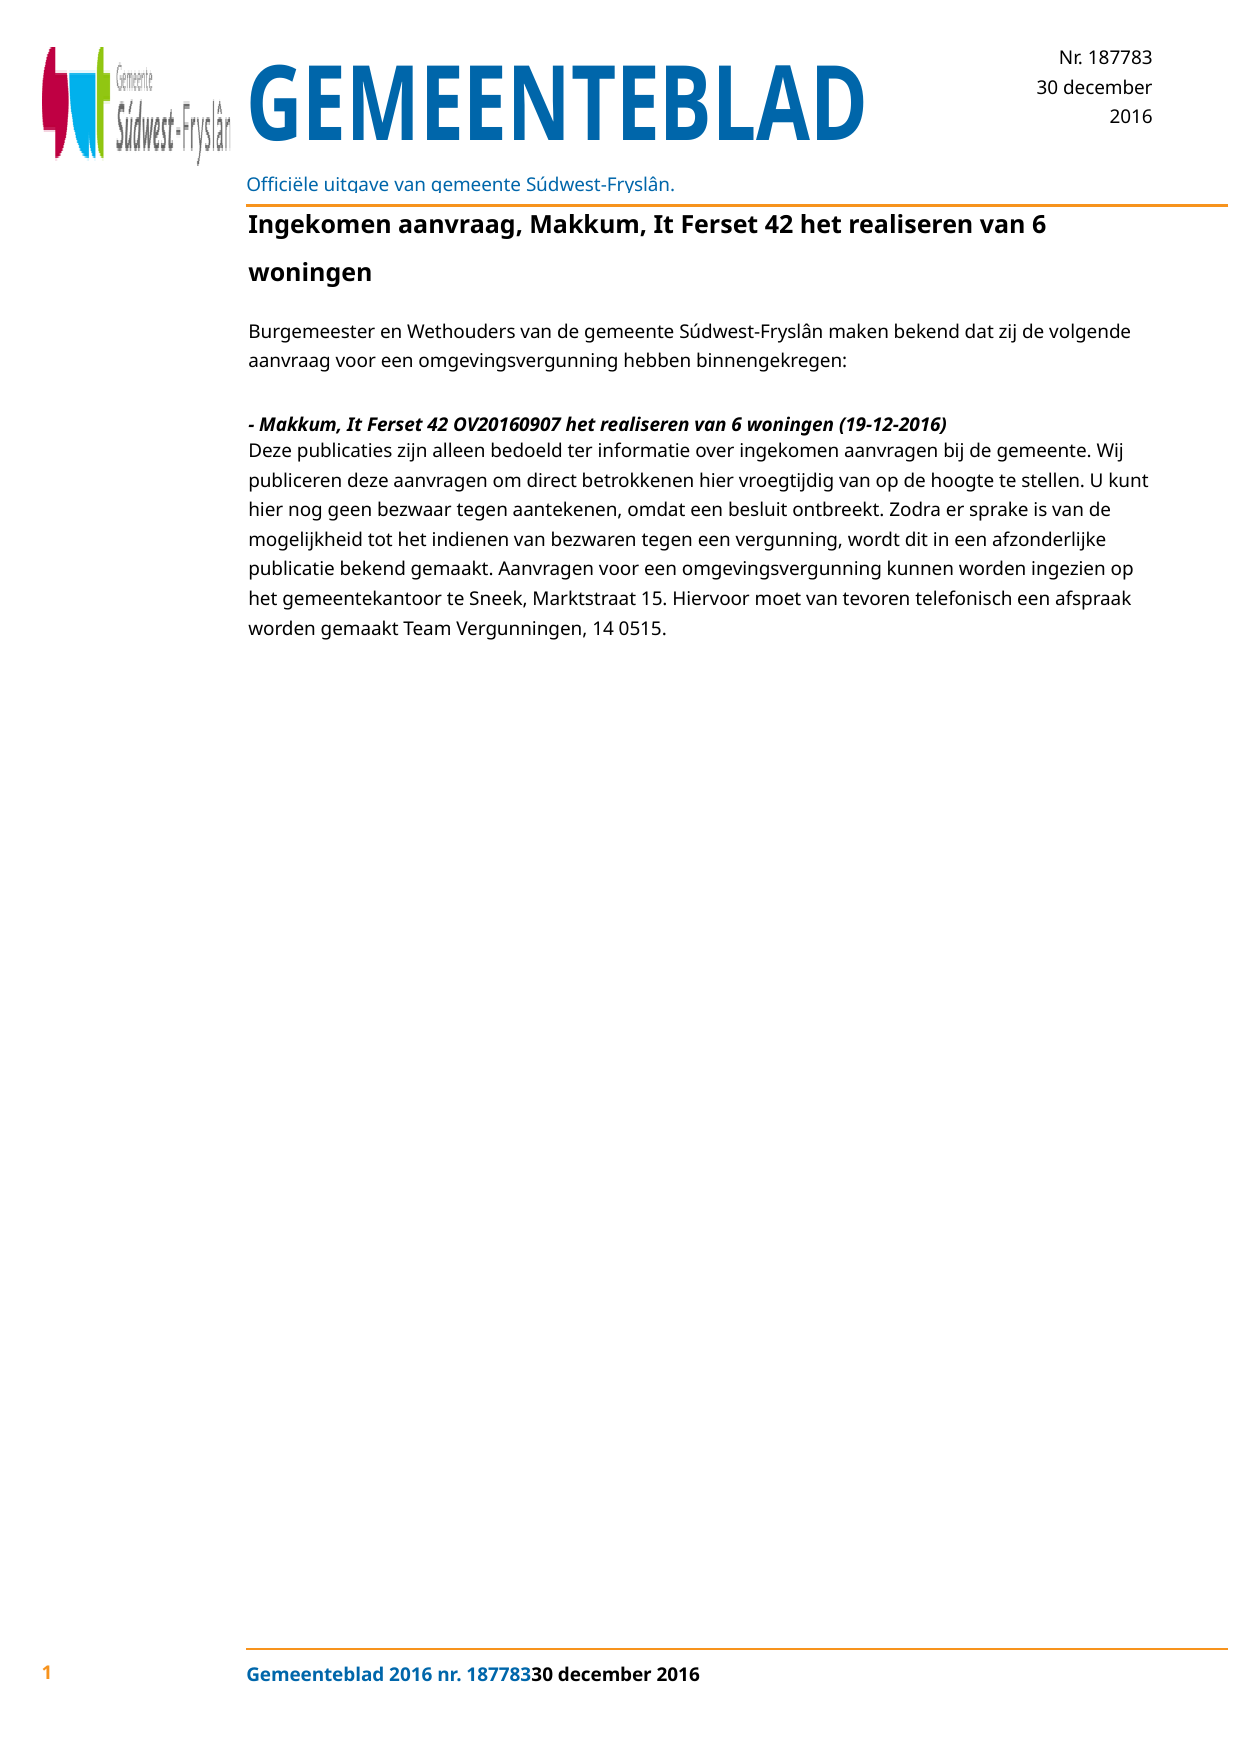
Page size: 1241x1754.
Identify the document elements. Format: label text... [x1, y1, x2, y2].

text Ingekomen aanvraag, Makkum, It Ferset 42 het realiseren van 6 woningen [248, 207, 1152, 288]
picture [41, 47, 231, 172]
text Burgemeester en Wethouders van de gemeente Súdwest-Fryslân maken bekend dat zij de volgende aanvraag voor een omgevingsvergunning hebben binnengekregen: [248, 318, 1152, 373]
text Deze publicaties zijn alleen bedoeld ter informatie over ingekomen aanvragen bij de gemeente. Wij publiceren deze aanvragen om direct betrokkenen hier vroegtijdig van op de hoogte te stellen. U kunt hier nog geen bezwaar tegen aantekenen, omdat een besluit ontbreekt. Zodra er sprake is van de mogelijkheid tot het indienen van bezwaren tegen een vergunning, wordt dit in een afzonderlijke publicatie bekend gemaakt. Aanvragen voor een omgevingsvergunning kunnen worden ingezien op het gemeentekantoor te Sneek, Marktstraat 15. Hiervoor moet van tevoren telefonisch een afspraak worden gemaakt Team Vergunningen, 14 0515. [248, 437, 1152, 640]
text - Makkum, It Ferset 42 OV20160907 het realiseren van 6 woningen (19-12-2016) [248, 411, 1152, 437]
